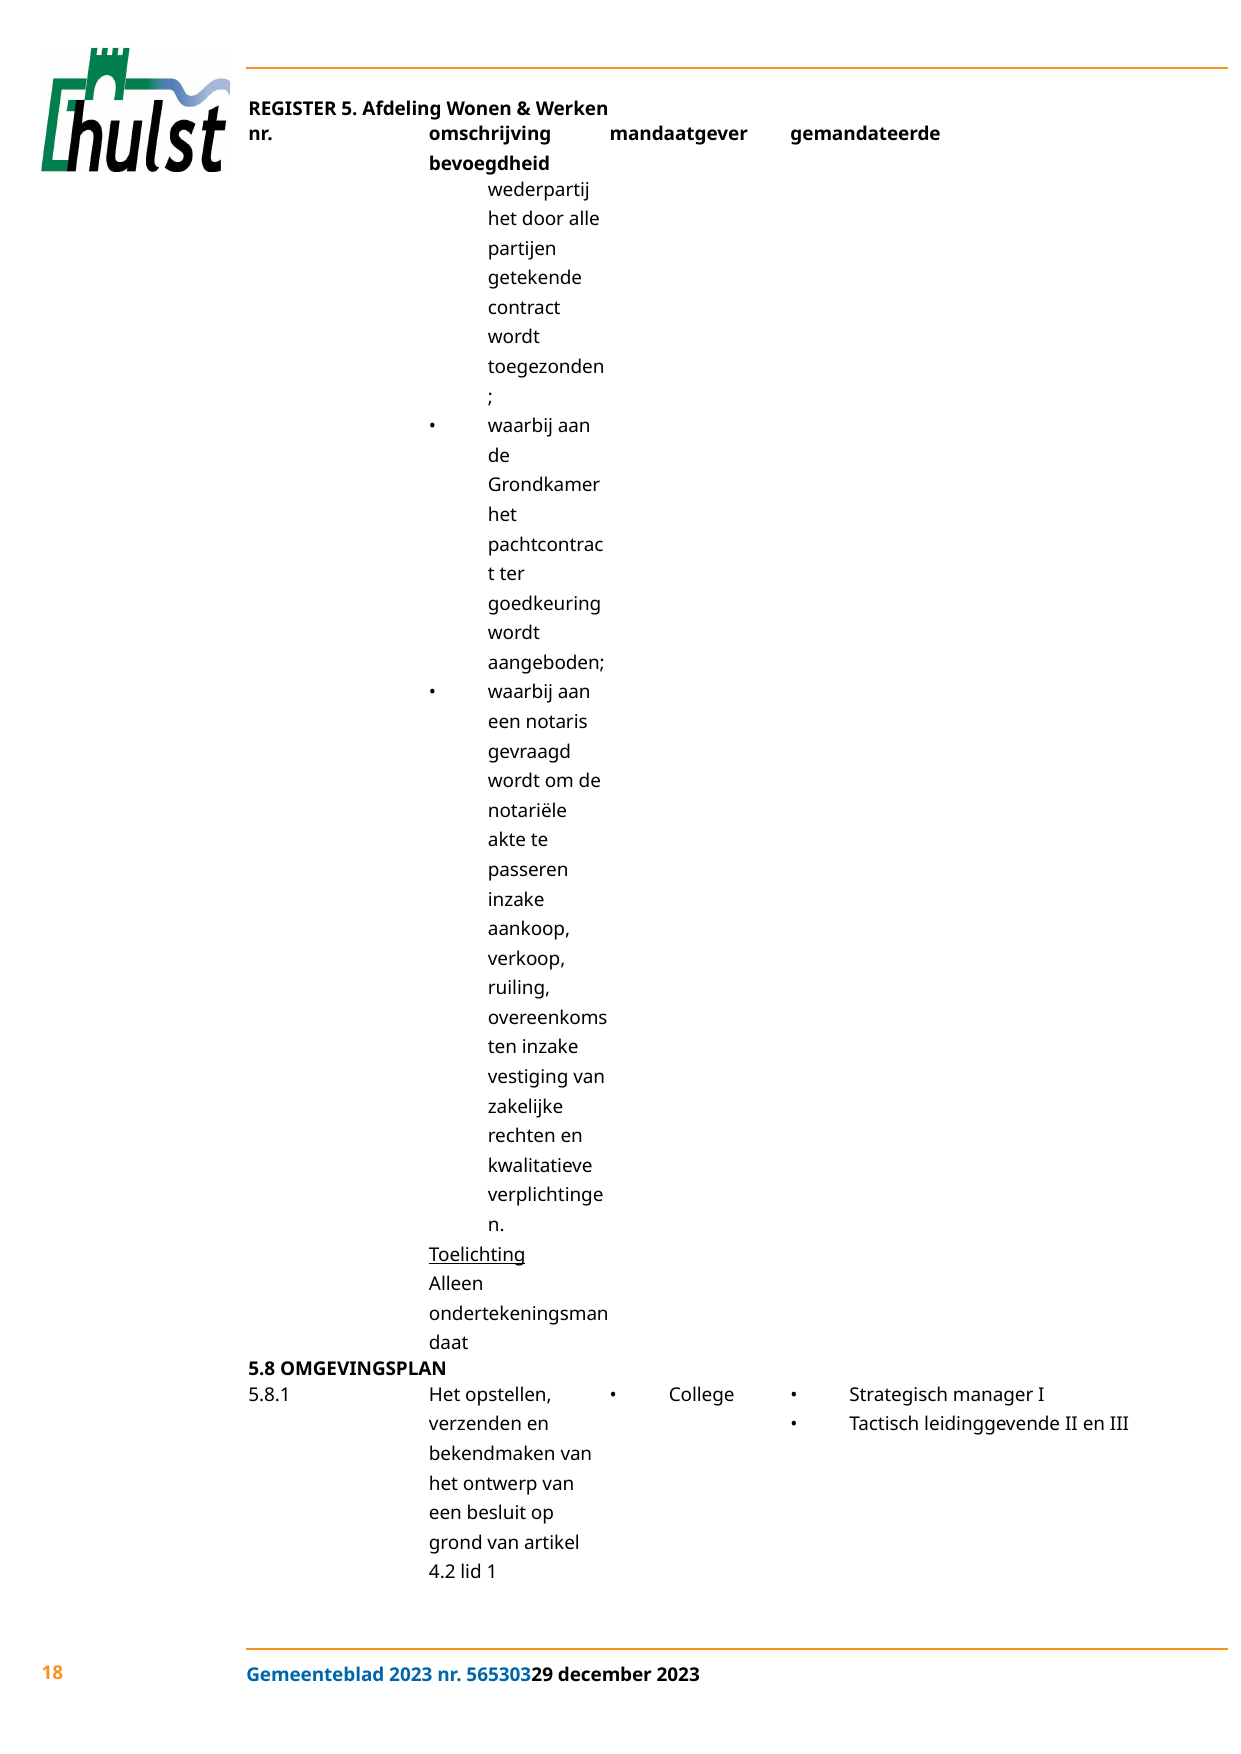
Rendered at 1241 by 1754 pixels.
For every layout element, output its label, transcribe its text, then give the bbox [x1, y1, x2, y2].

table_cell [790, 176, 1152, 1355]
table_cell 5.8 OMGEVINGSPLAN [248, 1355, 1152, 1381]
table_cell [609, 176, 790, 1355]
table_cell mandaatgever [609, 121, 790, 176]
table_cell College [609, 1381, 790, 1584]
table_cell Strategisch manager I Tactisch leidinggevende II en III [790, 1381, 1152, 1584]
table_cell [248, 176, 429, 1355]
table_cell nr. [248, 121, 429, 176]
table_cell Het opstellen, verzenden en bekendmaken van het ontwerp van een besluit op grond van artikel 4.2 lid 1 [429, 1381, 609, 1584]
table_cell 5.8.1 [248, 1381, 429, 1584]
table_cell gemandateerde [790, 121, 1152, 176]
picture [41, 47, 231, 172]
table_cell omschrijving bevoegdheid [429, 121, 609, 176]
table_header REGISTER 5. Afdeling Wonen & Werken [248, 95, 1152, 121]
table_cell wederpartij het door alle partijen getekende contract wordt toegezonden; waarbij aan de Grondkamer het pachtcontract ter goedkeuring wordt aangeboden; waarbij aan een notaris gevraagd wordt om de notariële akte te passeren inzake aankoop, verkoop, ruiling, overeenkomsten inzake vestiging van zakelijke rechten en kwalitatieve verplichtingen. Toelichting Alleen ondertekeningsmandaat [429, 176, 609, 1355]
